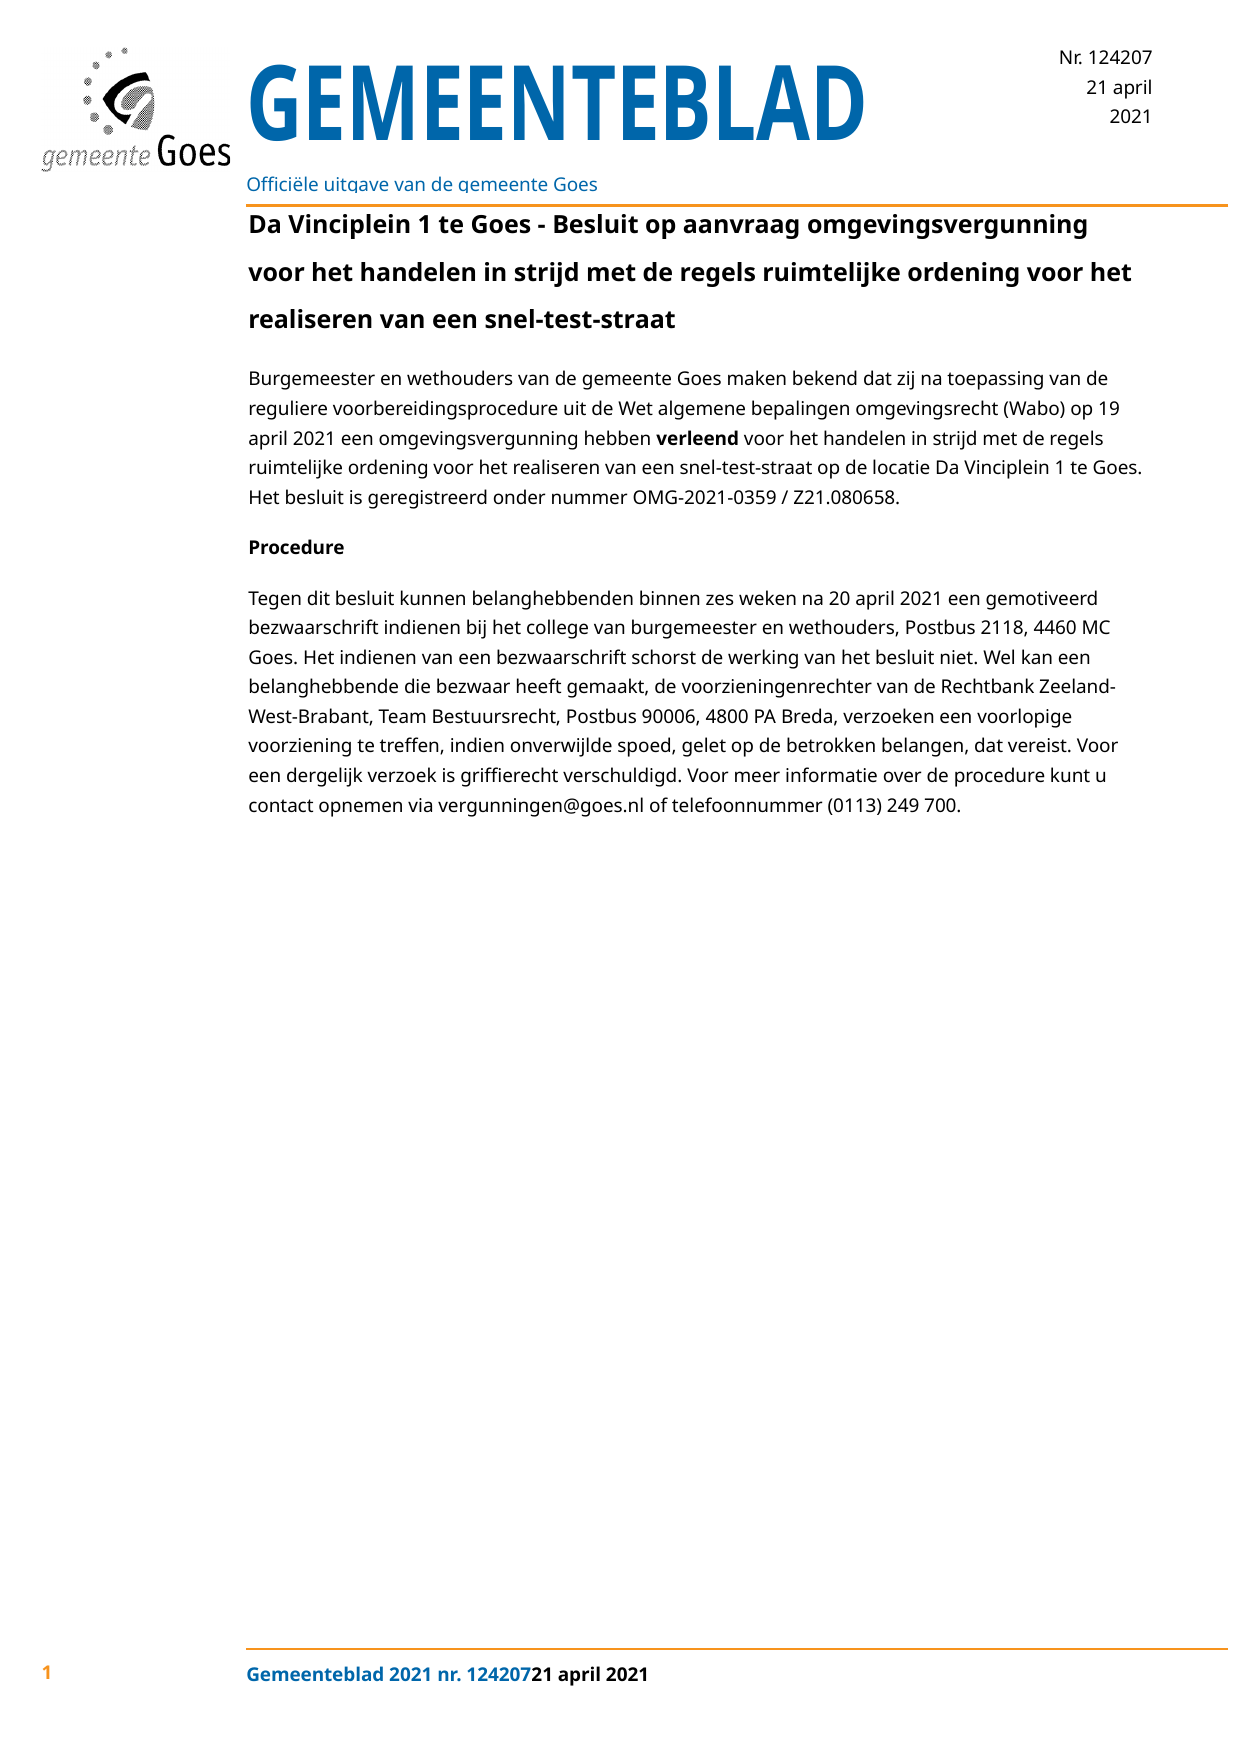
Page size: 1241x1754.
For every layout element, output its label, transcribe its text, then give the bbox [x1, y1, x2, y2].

text Tegen dit besluit kunnen belanghebbenden binnen zes weken na 20 april 2021 een gemotiveerd bezwaarschrift indienen bij het college van burgemeester en wethouders, Postbus 2118, 4460 MC Goes. Het indienen van een bezwaarschrift schorst de werking van het besluit niet. Wel kan een belanghebbende die bezwaar heeft gemaakt, de voorzieningenrechter van de Rechtbank Zeeland-West-Brabant, Team Bestuursrecht, Postbus 90006, 4800 PA Breda, verzoeken een voorlopige voorziening te treffen, indien onverwijlde spoed, gelet op de betrokken belangen, dat vereist. Voor een dergelijk verzoek is griffierecht verschuldigd. Voor meer informatie over de procedure kunt u contact opnemen via vergunningen@goes.nl of telefoonnummer (0113) 249 700. [248, 585, 1152, 817]
text Procedure [248, 534, 1152, 560]
text Burgemeester en wethouders van de gemeente Goes maken bekend dat zij na toepassing van de reguliere voorbereidingsprocedure uit de Wet algemene bepalingen omgevingsrecht (Wabo) op 19 april 2021 een omgevingsvergunning hebben verleend voor het handelen in strijd met de regels ruimtelijke ordening voor het realiseren van een snel-test-straat op de locatie Da Vinciplein 1 te Goes. Het besluit is geregistreerd onder nummer OMG-2021-0359 / Z21.080658. [248, 366, 1152, 509]
text Da Vinciplein 1 te Goes - Besluit op aanvraag omgevingsvergunning voor het handelen in strijd met de regels ruimtelijke ordening voor het realiseren van een snel-test-straat [248, 207, 1152, 336]
picture [41, 47, 231, 172]
